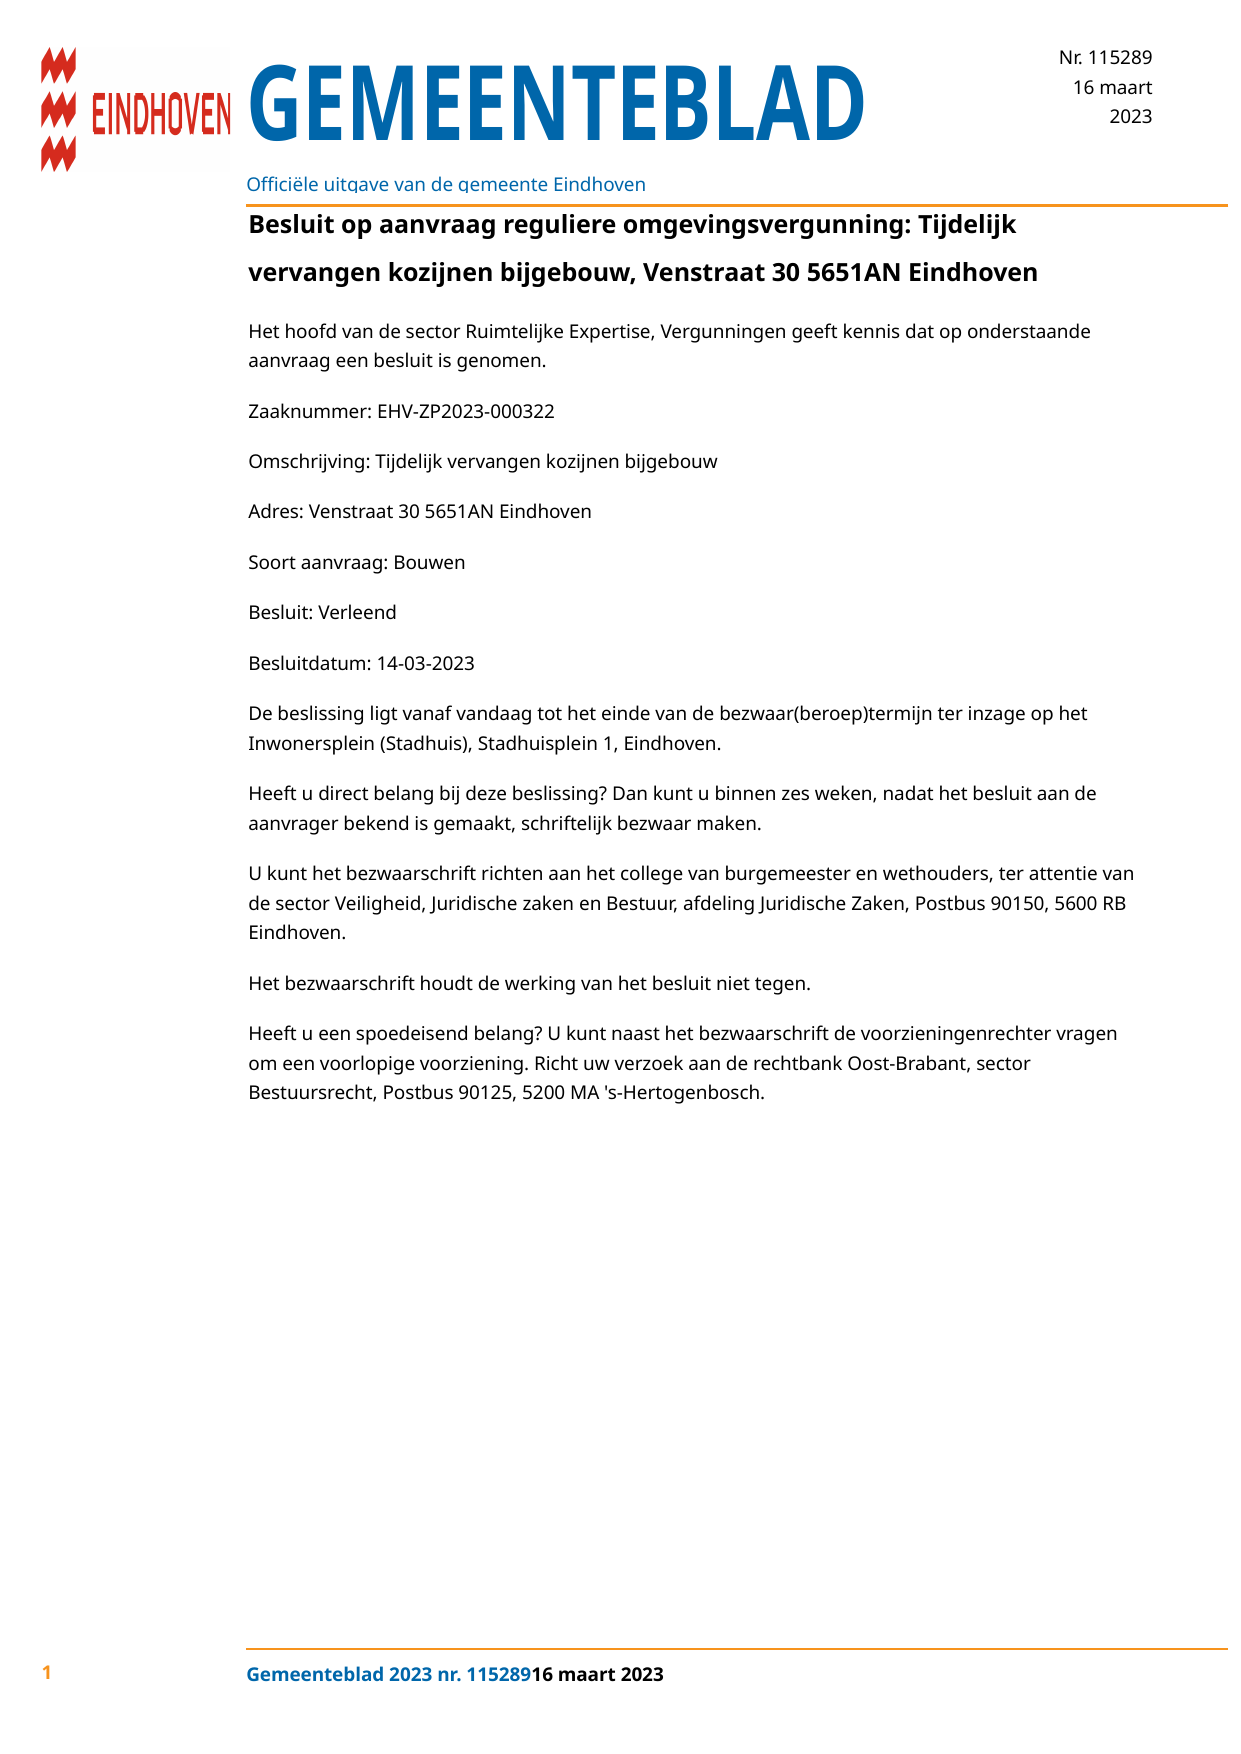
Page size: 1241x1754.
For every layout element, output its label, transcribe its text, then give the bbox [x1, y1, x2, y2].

text Adres: Venstraat 30 5651AN Eindhoven [248, 499, 1152, 524]
text Zaaknummer: EHV-ZP2023-000322 [248, 398, 1152, 424]
text De beslissing ligt vanaf vandaag tot het einde van de bezwaar(beroep)termijn ter inzage op het Inwonersplein (Stadhuis), Stadhuisplein 1, Eindhoven. [248, 700, 1152, 756]
text Het hoofd van de sector Ruimtelijke Expertise, Vergunningen geeft kennis dat op onderstaande aanvraag een besluit is genomen. [248, 318, 1152, 373]
text Het bezwaarschrift houdt de werking van het besluit niet tegen. [248, 970, 1152, 996]
text Besluit: Verleend [248, 599, 1152, 625]
text Soort aanvraag: Bouwen [248, 549, 1152, 575]
text Heeft u direct belang bij deze beslissing? Dan kunt u binnen zes weken, nadat het besluit aan de aanvrager bekend is gemaakt, schriftelijk bezwaar maken. [248, 780, 1152, 836]
text Besluitdatum: 14-03-2023 [248, 650, 1152, 676]
picture [41, 47, 231, 172]
text U kunt het bezwaarschrift richten aan het college van burgemeester en wethouders, ter attentie van de sector Veiligheid, Juridische zaken en Bestuur, afdeling Juridische Zaken, Postbus 90150, 5600 RB Eindhoven. [248, 860, 1152, 945]
text Omschrijving: Tijdelijk vervangen kozijnen bijgebouw [248, 448, 1152, 474]
text Besluit op aanvraag reguliere omgevingsvergunning: Tijdelijk vervangen kozijnen bijgebouw, Venstraat 30 5651AN Eindhoven [248, 207, 1152, 288]
text Heeft u een spoedeisend belang? U kunt naast het bezwaarschrift de voorzieningenrechter vragen om een voorlopige voorziening. Richt uw verzoek aan de rechtbank Oost-Brabant, sector Bestuursrecht, Postbus 90125, 5200 MA 's-Hertogenbosch. [248, 1020, 1152, 1105]
